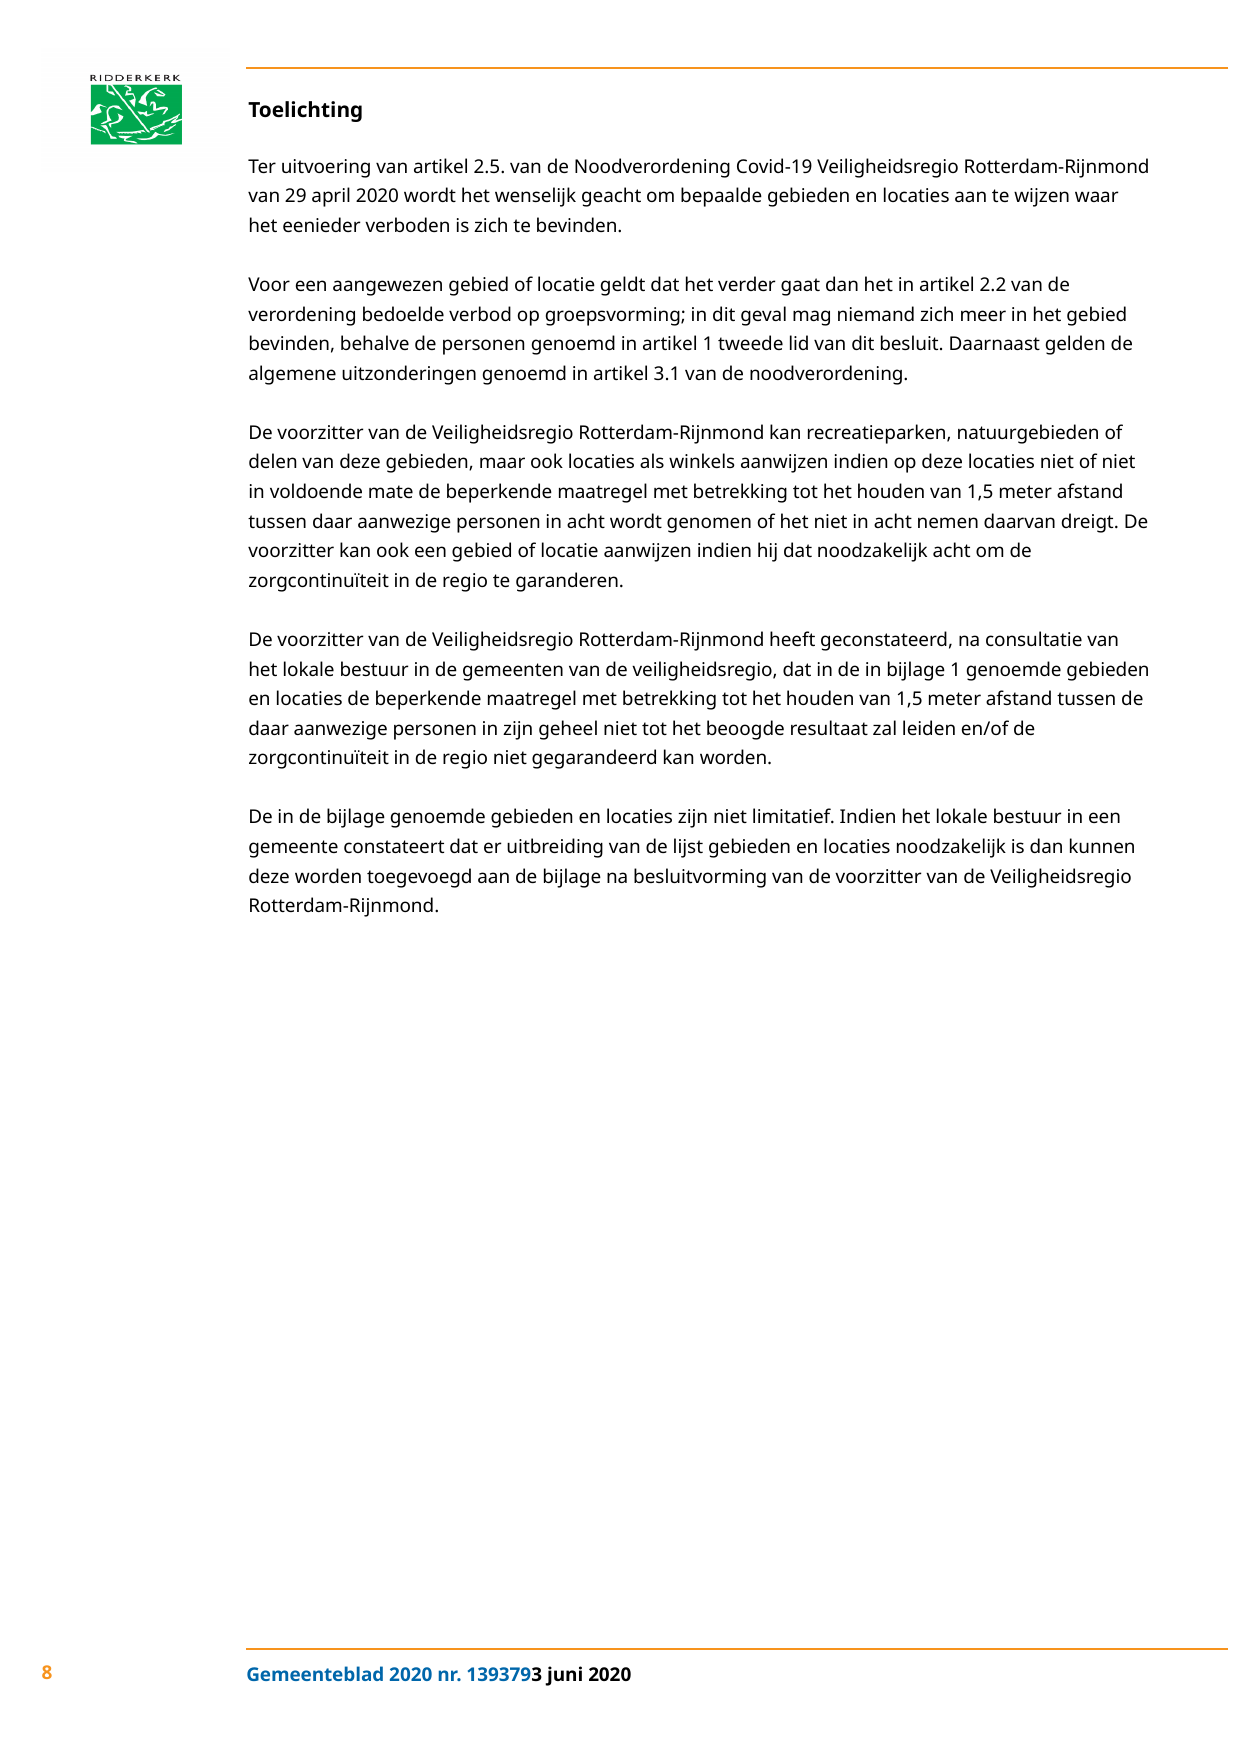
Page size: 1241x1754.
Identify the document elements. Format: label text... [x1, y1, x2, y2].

text De voorzitter van de Veiligheidsregio Rotterdam-Rijnmond heeft geconstateerd, na consultatie van het lokale bestuur in de gemeenten van de veiligheidsregio, dat in de in bijlage 1 genoemde gebieden en locaties de beperkende maatregel met betrekking tot het houden van 1,5 meter afstand tussen de daar aanwezige personen in zijn geheel niet tot het beoogde resultaat zal leiden en/of de zorgcontinuïteit in de regio niet gegarandeerd kan worden. [248, 626, 1152, 770]
text De voorzitter van de Veiligheidsregio Rotterdam-Rijnmond kan recreatieparken, natuurgebieden of delen van deze gebieden, maar ook locaties als winkels aanwijzen indien op deze locaties niet of niet in voldoende mate de beperkende maatregel met betrekking tot het houden van 1,5 meter afstand tussen daar aanwezige personen in acht wordt genomen of het niet in acht nemen daarvan dreigt. De voorzitter kan ook een gebied of locatie aanwijzen indien hij dat noodzakelijk acht om de zorgcontinuïteit in de regio te garanderen. [248, 419, 1152, 593]
text De in de bijlage genoemde gebieden en locaties zijn niet limitatief. Indien het lokale bestuur in een gemeente constateert dat er uitbreiding van de lijst gebieden en locaties noodzakelijk is dan kunnen deze worden toegevoegd aan de bijlage na besluitvorming van de voorzitter van de Veiligheidsregio Rotterdam-Rijnmond. [248, 804, 1152, 918]
picture [41, 47, 231, 172]
text Ter uitvoering van artikel 2.5. van de Noodverordening Covid-19 Veiligheidsregio Rotterdam-Rijnmond van 29 april 2020 wordt het wenselijk geacht om bepaalde gebieden en locaties aan te wijzen waar het eenieder verboden is zich te bevinden. [248, 153, 1152, 238]
text Voor een aangewezen gebied of locatie geldt dat het verder gaat dan het in artikel 2.2 van de verordening bedoelde verbod op groepsvorming; in dit geval mag niemand zich meer in het gebied bevinden, behalve de personen genoemd in artikel 1 tweede lid van dit besluit. Daarnaast gelden de algemene uitzonderingen genoemd in artikel 3.1 van de noodverordening. [248, 271, 1152, 386]
text Toelichting [248, 95, 1152, 123]
